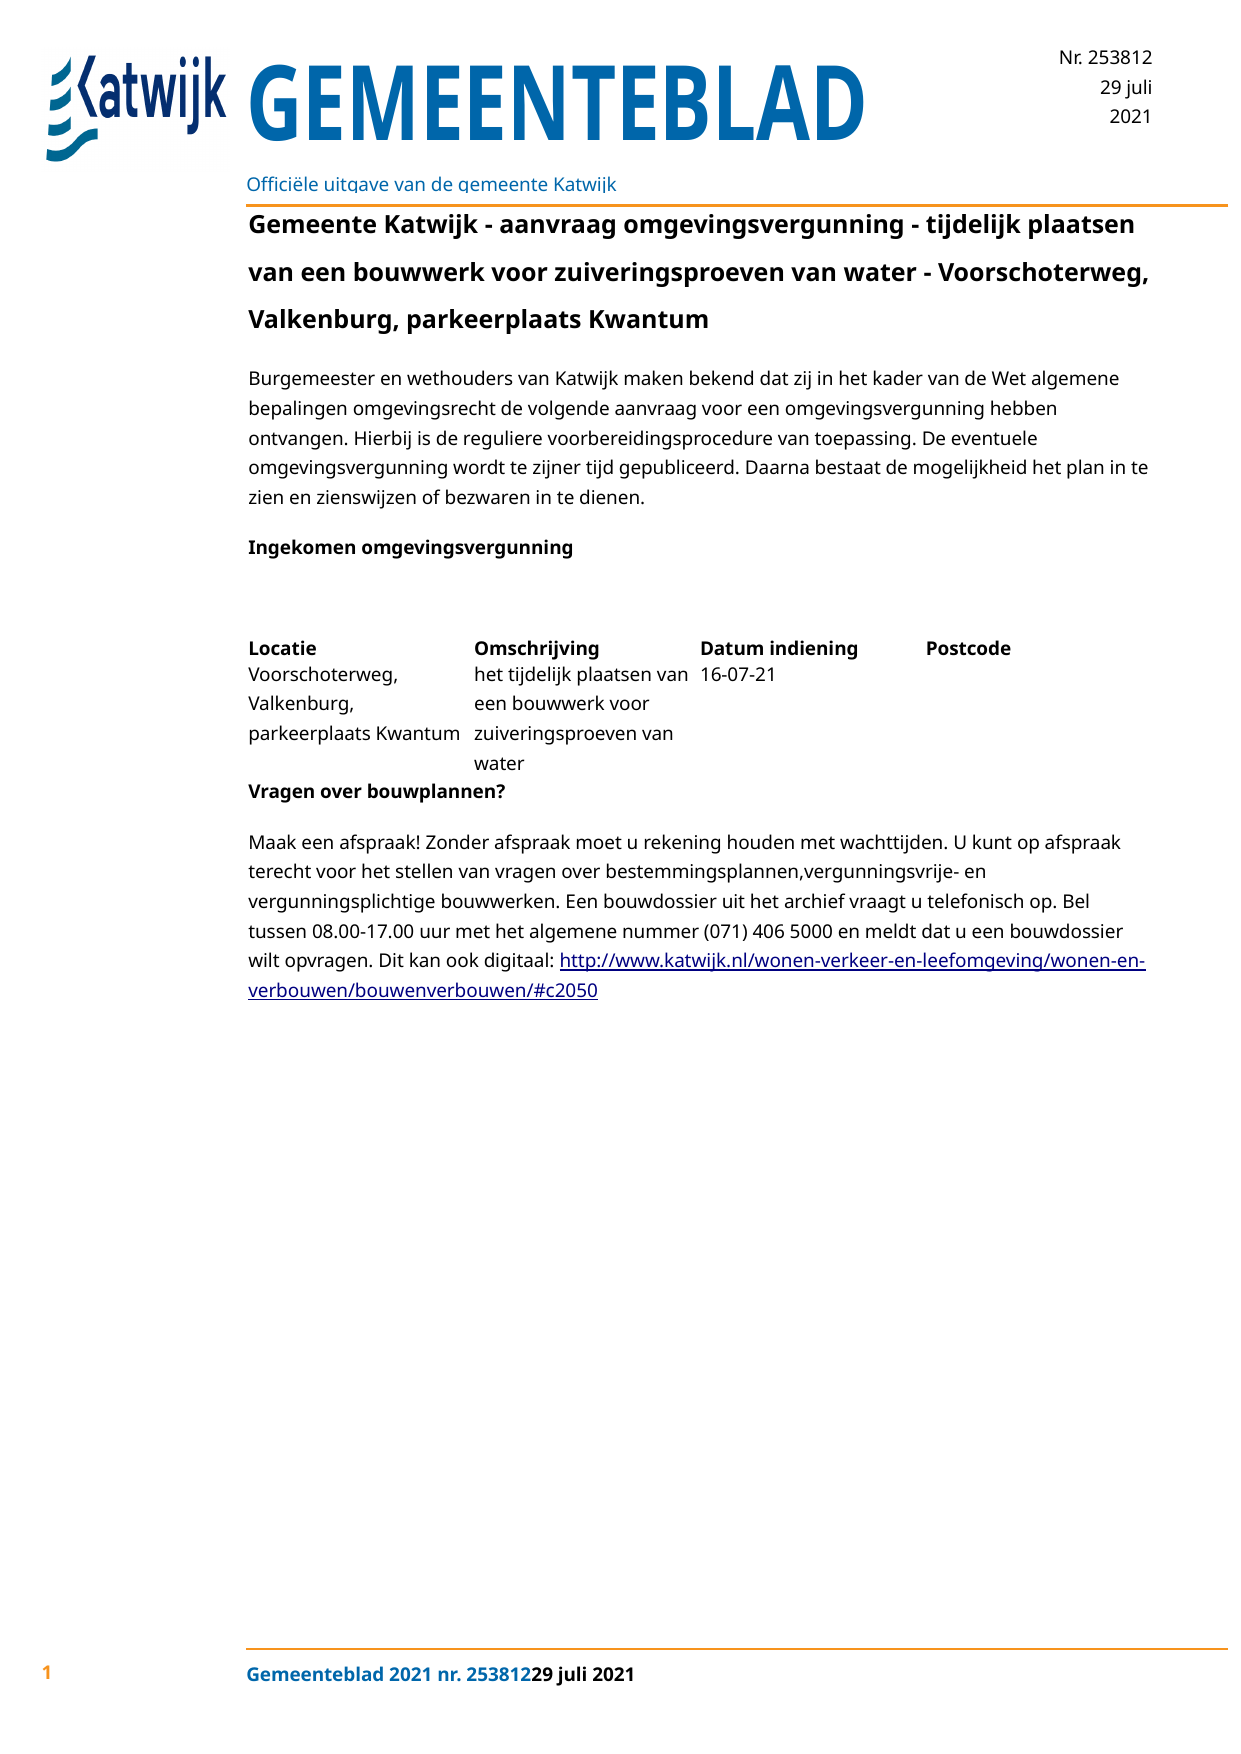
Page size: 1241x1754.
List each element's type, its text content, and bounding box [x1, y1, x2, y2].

text Ingekomen omgevingsvergunning [248, 534, 1152, 560]
table_header Omschrijving [474, 635, 700, 661]
table_cell [926, 661, 1152, 775]
table_header Datum indiening [700, 635, 926, 661]
table_cell 16-07-21 [700, 661, 926, 775]
picture [41, 47, 231, 172]
text Burgemeester en wethouders van Katwijk maken bekend dat zij in het kader van de Wet algemene bepalingen omgevingsrecht de volgende aanvraag voor een omgevingsvergunning hebben ontvangen. Hierbij is de reguliere voorbereidingsprocedure van toepassing. De eventuele omgevingsvergunning wordt te zijner tijd gepubliceerd. Daarna bestaat de mogelijkheid het plan in te zien en zienswijzen of bezwaren in te dienen. [248, 366, 1152, 509]
table_header Postcode [926, 635, 1152, 661]
table_cell Voorschoterweg, Valkenburg, parkeerplaats Kwantum [248, 661, 474, 775]
table_header Locatie [248, 635, 474, 661]
text Maak een afspraak! Zonder afspraak moet u rekening houden met wachttijden. U kunt op afspraak terecht voor het stellen van vragen over bestemmingsplannen,vergunningsvrije- en vergunningsplichtige bouwwerken. Een bouwdossier uit het archief vraagt u telefonisch op. Bel tussen 08.00-17.00 uur met het algemene nummer (071) 406 5000 en meldt dat u een bouwdossier wilt opvragen. Dit kan ook digitaal: http://www.katwijk.nl/wonen-verkeer-en-leefomgeving/wonen-en-verbouwen/bouwenverbouwen/#c2050 [248, 829, 1152, 1003]
text Vragen over bouwplannen? [248, 779, 1152, 804]
text Gemeente Katwijk - aanvraag omgevingsvergunning - tijdelijk plaatsen van een bouwwerk voor zuiveringsproeven van water - Voorschoterweg, Valkenburg, parkeerplaats Kwantum [248, 207, 1152, 336]
table_cell het tijdelijk plaatsen van een bouwwerk voor zuiveringsproeven van water [474, 661, 700, 775]
